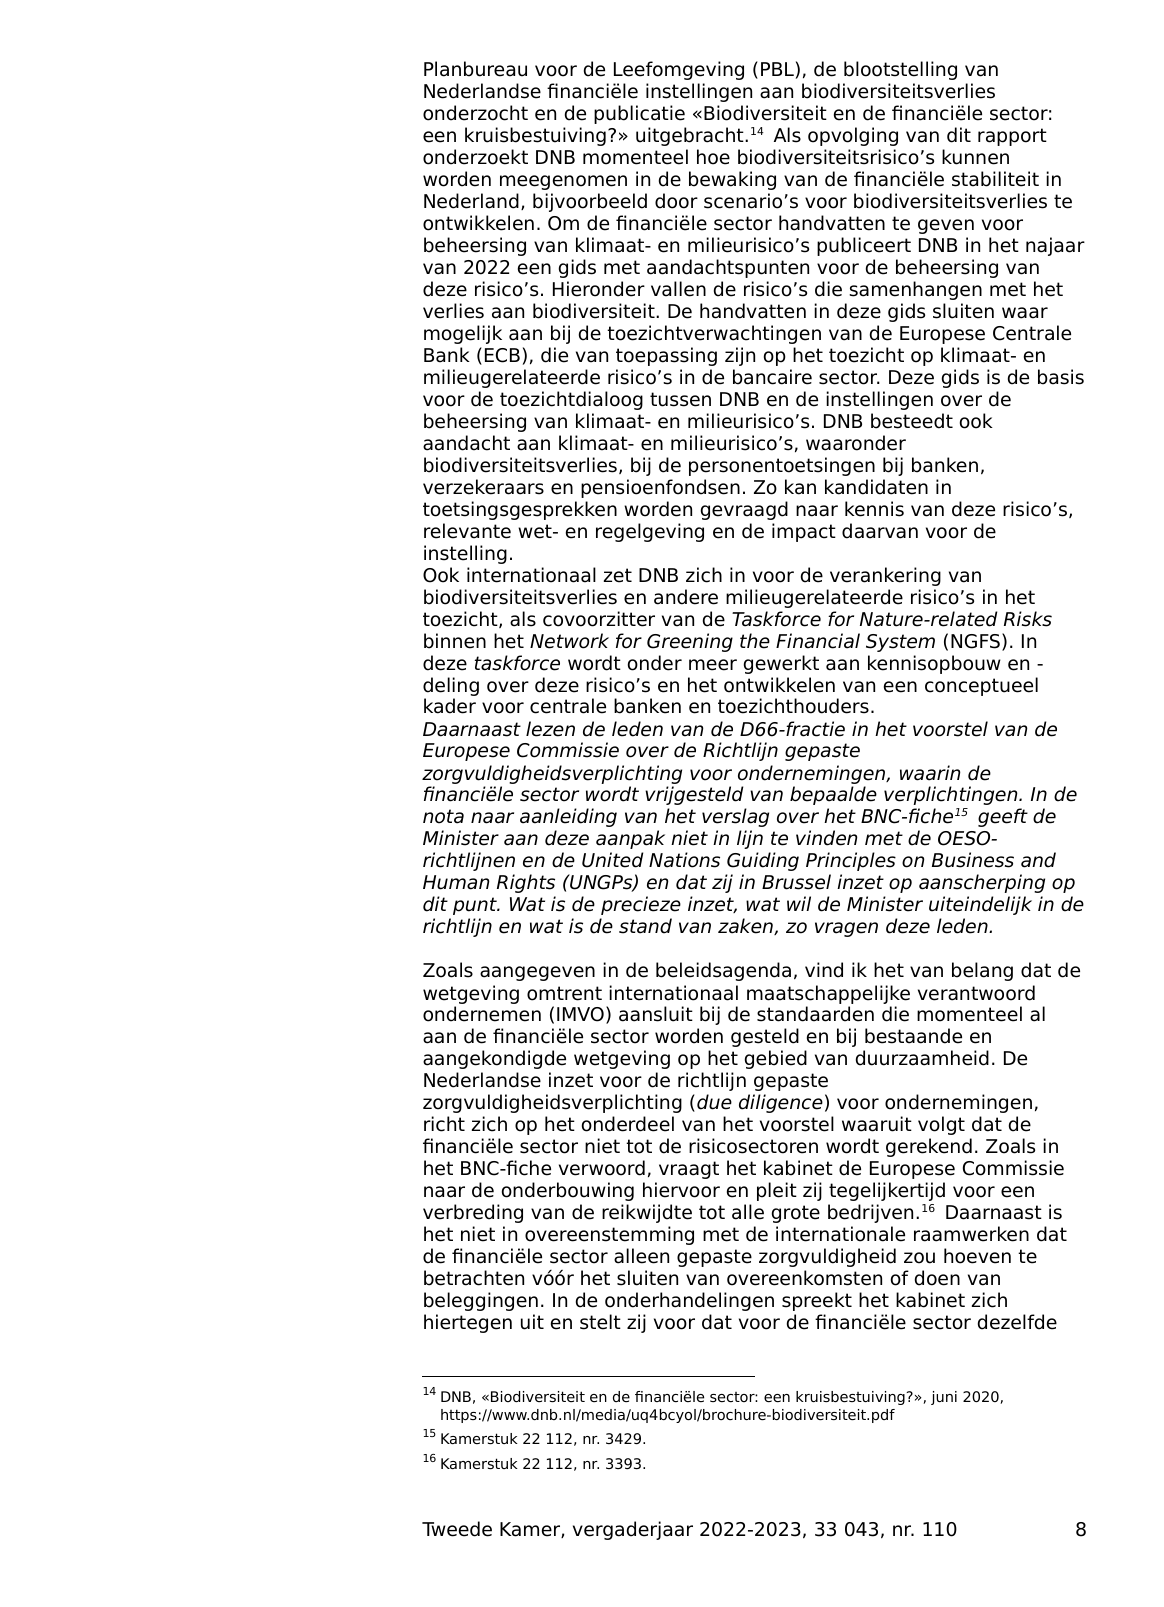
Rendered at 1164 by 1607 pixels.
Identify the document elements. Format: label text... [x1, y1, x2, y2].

text Zoals aangegeven in de beleidsagenda, vind ik het van belang dat de wetgeving omtrent internationaal maatschappelijke verantwoord ondernemen (IMVO) aansluit bij de standaarden die momenteel al aan de financiële sector worden gesteld en bij bestaande en aangekondigde wetgeving op het gebied van duurzaamheid. De Nederlandse inzet voor de richtlijn gepaste zorgvuldigheidsverplichting (due diligence) voor ondernemingen, richt zich op het onderdeel van het voorstel waaruit volgt dat de financiële sector niet tot de risicosectoren wordt gerekend. Zoals in het BNC-fiche verwoord, vraagt het kabinet de Europese Commissie naar de onderbouwing hiervoor en pleit zij tegelijkertijd voor een verbreding van de reikwijdte tot alle grote bedrijven. Daarnaast is het niet in overeenstemming met de internationale raamwerken dat de financiële sector alleen gepaste zorgvuldigheid zou hoeven te betrachten vóór het sluiten van overeenkomsten of doen van beleggingen. In de onderhandelingen spreekt het kabinet zich hiertegen uit en stelt zij voor dat voor de financiële sector dezelfde [422, 960, 1087, 1334]
text DNB, «Biodiversiteit en de financiële sector: een kruisbestuiving?», juni 2020, https://www.dnb.nl/media/uq4bcyol/brochure-biodiversiteit.pdf [422, 1385, 1087, 1424]
text Planbureau voor de Leefomgeving (PBL), de blootstelling van Nederlandse financiële instellingen aan biodiversiteitsverlies onderzocht en de publicatie «Biodiversiteit en de financiële sector: een kruisbestuiving?» uitgebracht. Als opvolging van dit rapport onderzoekt DNB momenteel hoe biodiversiteitsrisico’s kunnen worden meegenomen in de bewaking van de financiële stabiliteit in Nederland, bijvoorbeeld door scenario’s voor biodiversiteitsverlies te ontwikkelen. Om de financiële sector handvatten te geven voor beheersing van klimaat- en milieurisico’s publiceert DNB in het najaar van 2022 een gids met aandachtspunten voor de beheersing van deze risico’s. Hieronder vallen de risico’s die samenhangen met het verlies aan biodiversiteit. De handvatten in deze gids sluiten waar mogelijk aan bij de toezichtverwachtingen van de Europese Centrale Bank (ECB), die van toepassing zijn op het toezicht op klimaat- en milieugerelateerde risico’s in de bancaire sector. Deze gids is de basis voor de toezichtdialoog tussen DNB en de instellingen over de beheersing van klimaat- en milieurisico’s. DNB besteedt ook aandacht aan klimaat- en milieurisico’s, waaronder biodiversiteitsverlies, bij de personentoetsingen bij banken, verzekeraars en pensioenfondsen. Zo kan kandidaten in toetsingsgesprekken worden gevraagd naar kennis van deze risico’s, relevante wet- en regelgeving en de impact daarvan voor de instelling. [422, 59, 1087, 564]
text Ook internationaal zet DNB zich in voor de verankering van biodiversiteitsverlies en andere milieugerelateerde risico’s in het toezicht, als covoorzitter van de Taskforce for Nature-related Risks binnen het Network for Greening the Financial System (NGFS). In deze taskforce wordt onder meer gewerkt aan kennisopbouw en -deling over deze risico’s en het ontwikkelen van een conceptueel kader voor centrale banken en toezichthouders. [422, 564, 1087, 718]
text Kamerstuk 22 112, nr. 3393. [422, 1452, 1087, 1474]
text Daarnaast lezen de leden van de D66-fractie in het voorstel van de Europese Commissie over de Richtlijn gepaste zorgvuldigheidsverplichting voor ondernemingen, waarin de financiële sector wordt vrijgesteld van bepaalde verplichtingen. In de nota naar aanleiding van het verslag over het BNC-fiche geeft de Minister aan deze aanpak niet in lijn te vinden met de OESO- richtlijnen en de United Nations Guiding Principles on Business and Human Rights (UNGPs) en dat zij in Brussel inzet op aanscherping op dit punt. Wat is de precieze inzet, wat wil de Minister uiteindelijk in de richtlijn en wat is de stand van zaken, zo vragen deze leden. [422, 718, 1087, 938]
text Kamerstuk 22 112, nr. 3429. [422, 1427, 1087, 1449]
